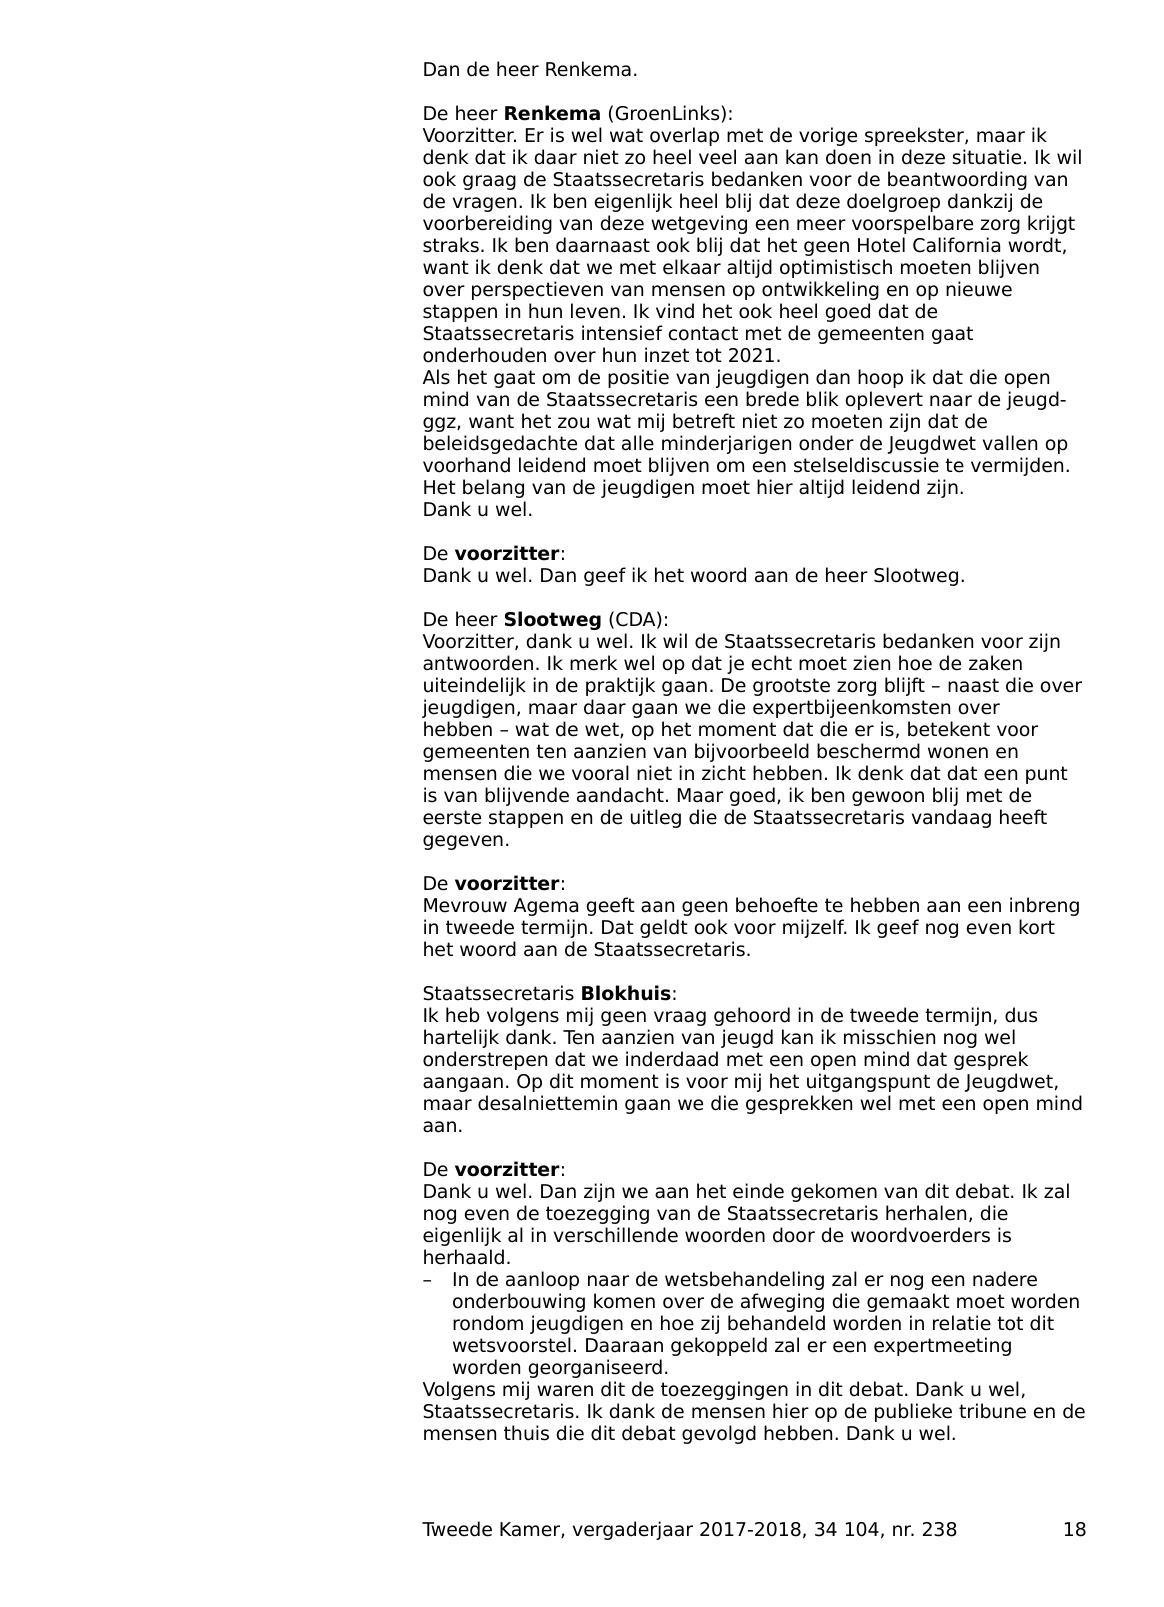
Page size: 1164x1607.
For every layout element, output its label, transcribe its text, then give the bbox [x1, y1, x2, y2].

text Dank u wel. Dan geef ik het woord aan de heer Slootweg. [422, 565, 1087, 587]
text Dank u wel. [422, 499, 1087, 521]
text Ik heb volgens mij geen vraag gehoord in de tweede termijn, dus hartelijk dank. Ten aanzien van jeugd kan ik misschien nog wel onderstrepen dat we inderdaad met een open mind dat gesprek aangaan. Op dit moment is voor mij het uitgangspunt de Jeugdwet, maar desalniettemin gaan we die gesprekken wel met een open mind aan. [422, 1005, 1087, 1137]
text De voorzitter: [422, 1159, 1087, 1181]
text De voorzitter: [422, 543, 1087, 565]
text Dan de heer Renkema. [422, 59, 1087, 81]
text De heer Renkema (GroenLinks): [422, 103, 1087, 125]
text Staatssecretaris Blokhuis: [422, 983, 1087, 1005]
text Voorzitter. Er is wel wat overlap met de vorige spreekster, maar ik denk dat ik daar niet zo heel veel aan kan doen in deze situatie. Ik wil ook graag de Staatssecretaris bedanken voor de beantwoording van de vragen. Ik ben eigenlijk heel blij dat deze doelgroep dankzij de voorbereiding van deze wetgeving een meer voorspelbare zorg krijgt straks. Ik ben daarnaast ook blij dat het geen Hotel California wordt, want ik denk dat we met elkaar altijd optimistisch moeten blijven over perspectieven van mensen op ontwikkeling en op nieuwe stappen in hun leven. Ik vind het ook heel goed dat de Staatssecretaris intensief contact met de gemeenten gaat onderhouden over hun inzet tot 2021. [422, 125, 1087, 367]
text Als het gaat om de positie van jeugdigen dan hoop ik dat die open mind van de Staatssecretaris een brede blik oplevert naar de jeugd-ggz, want het zou wat mij betreft niet zo moeten zijn dat de beleidsgedachte dat alle minderjarigen onder de Jeugdwet vallen op voorhand leidend moet blijven om een stelseldiscussie te vermijden. Het belang van de jeugdigen moet hier altijd leidend zijn. [422, 367, 1087, 499]
text De heer Slootweg (CDA): [422, 609, 1087, 631]
text – In de aanloop naar de wetsbehandeling zal er nog een nadere onderbouwing komen over de afweging die gemaakt moet worden rondom jeugdigen en hoe zij behandeld worden in relatie tot dit wetsvoorstel. Daaraan gekoppeld zal er een expertmeeting worden georganiseerd. [422, 1269, 1087, 1379]
text Volgens mij waren dit de toezeggingen in dit debat. Dank u wel, Staatssecretaris. Ik dank de mensen hier op de publieke tribune en de mensen thuis die dit debat gevolgd hebben. Dank u wel. [422, 1379, 1087, 1445]
text Voorzitter, dank u wel. Ik wil de Staatssecretaris bedanken voor zijn antwoorden. Ik merk wel op dat je echt moet zien hoe de zaken uiteindelijk in de praktijk gaan. De grootste zorg blijft – naast die over jeugdigen, maar daar gaan we die expertbijeenkomsten over hebben – wat de wet, op het moment dat die er is, betekent voor gemeenten ten aanzien van bijvoorbeeld beschermd wonen en mensen die we vooral niet in zicht hebben. Ik denk dat dat een punt is van blijvende aandacht. Maar goed, ik ben gewoon blij met de eerste stappen en de uitleg die de Staatssecretaris vandaag heeft gegeven. [422, 631, 1087, 851]
text De voorzitter: [422, 873, 1087, 895]
text Mevrouw Agema geeft aan geen behoefte te hebben aan een inbreng in tweede termijn. Dat geldt ook voor mijzelf. Ik geef nog even kort het woord aan de Staatssecretaris. [422, 895, 1087, 961]
text Dank u wel. Dan zijn we aan het einde gekomen van dit debat. Ik zal nog even de toezegging van de Staatssecretaris herhalen, die eigenlijk al in verschillende woorden door de woordvoerders is herhaald. [422, 1181, 1087, 1269]
